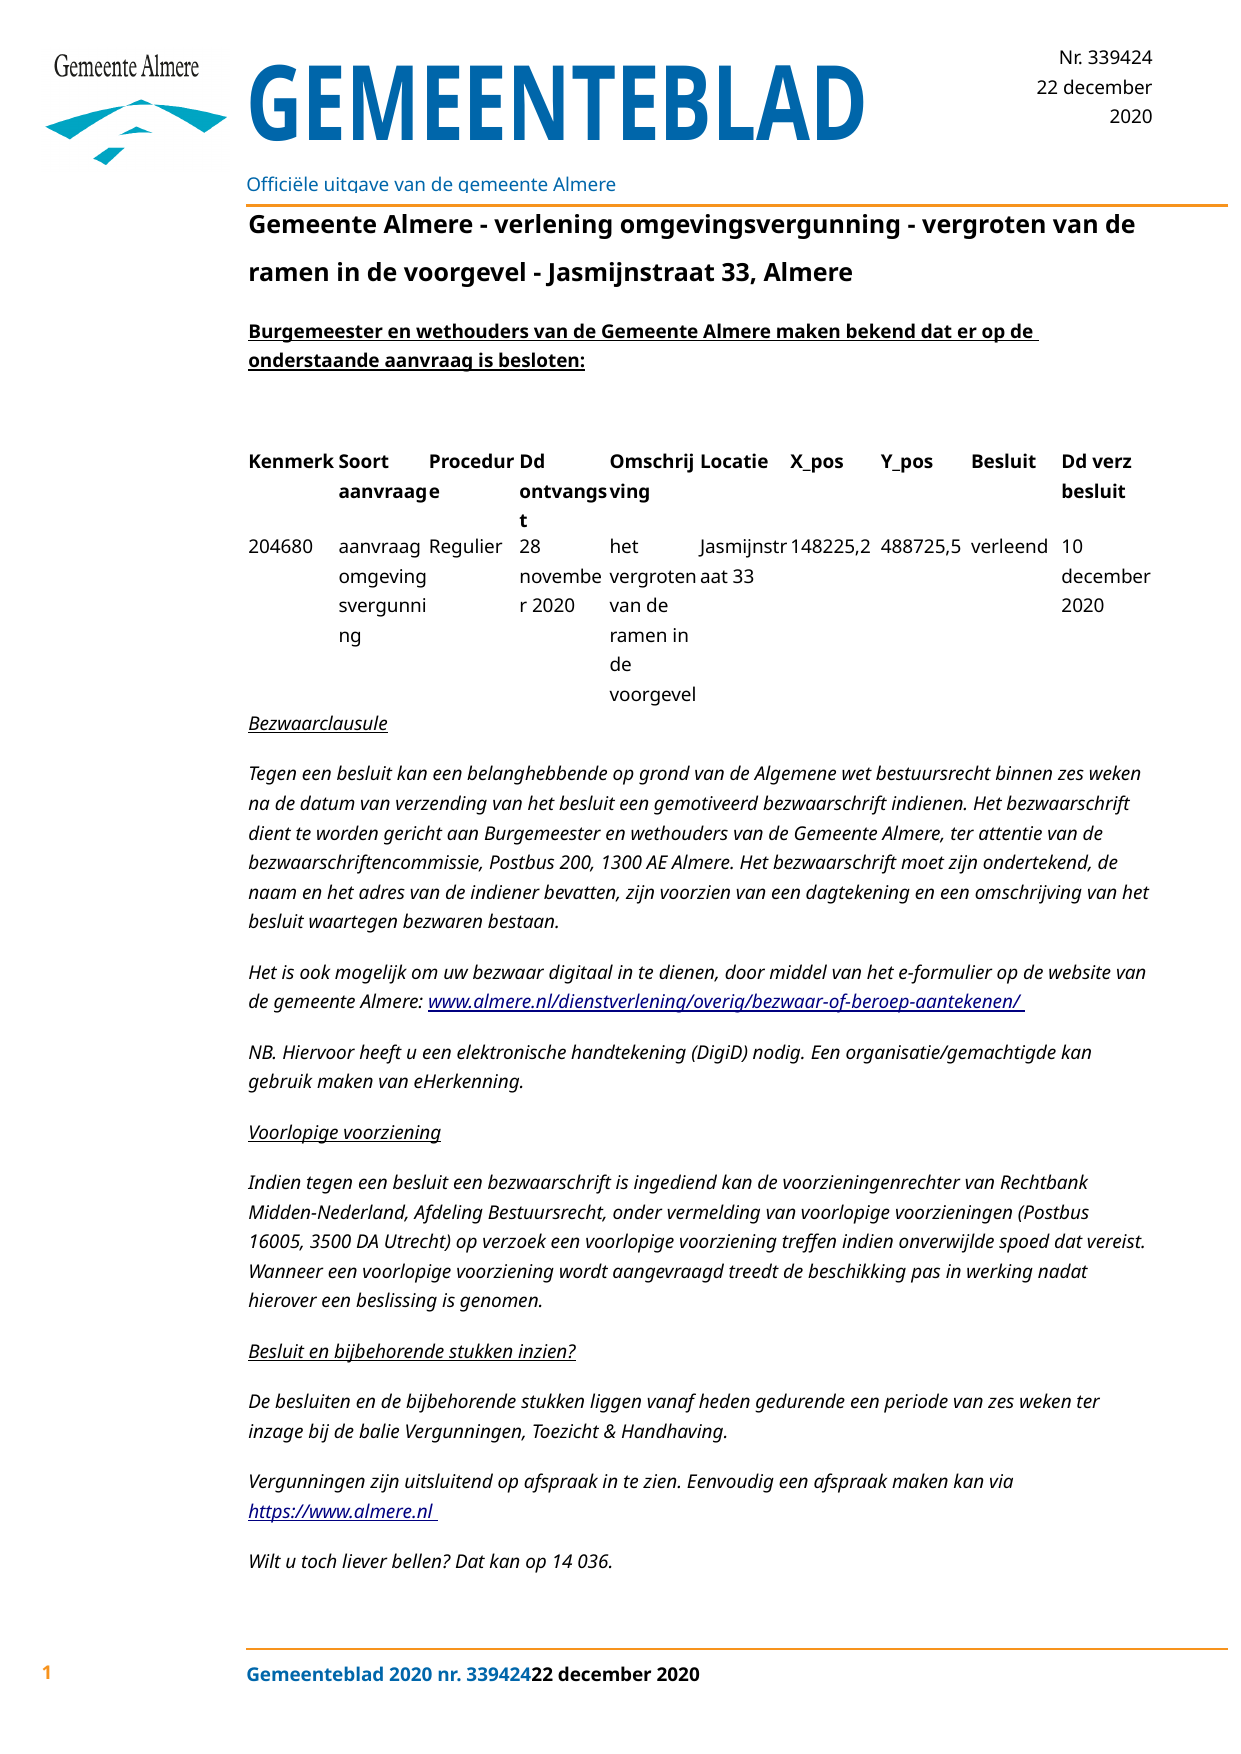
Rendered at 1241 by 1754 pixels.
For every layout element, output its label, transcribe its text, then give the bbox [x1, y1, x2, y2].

table_cell het vergroten van de ramen in de voorgevel [609, 533, 700, 707]
table_header Procedure [429, 449, 519, 533]
table_cell aanvraag omgevingsvergunning [338, 533, 429, 707]
text Gemeente Almere - verlening omgevingsvergunning - vergroten van de ramen in de voorgevel - Jasmijnstraat 33, Almere [248, 207, 1152, 288]
table_cell Jasmijnstraat 33 [700, 533, 790, 707]
text Bezwaarclausule [248, 710, 1152, 736]
table_cell 10 december 2020 [1061, 533, 1152, 707]
table_header Dd verz besluit [1061, 449, 1152, 533]
text Besluit en bijbehorende stukken inzien? [248, 1338, 1152, 1364]
table_header Dd ontvangst [519, 449, 609, 533]
table_cell 148225,2 [790, 533, 881, 707]
text Het is ook mogelijk om uw bezwaar digitaal in te dienen, door middel van het e-formulier op de website van de gemeente Almere: www.almere.nl/dienstverlening/overig/bezwaar-of-beroep-aantekenen/ [248, 959, 1152, 1014]
table_header Locatie [700, 449, 790, 533]
text Burgemeester en wethouders van de Gemeente Almere maken bekend dat er op de onderstaande aanvraag is besloten: [248, 318, 1152, 373]
table_cell 28 november 2020 [519, 533, 609, 707]
table_header Kenmerk [248, 449, 338, 533]
text Tegen een besluit kan een belanghebbende op grond van de Algemene wet bestuursrecht binnen zes weken na de datum van verzending van het besluit een gemotiveerd bezwaarschrift indienen. Het bezwaarschrift dient te worden gericht aan Burgemeester en wethouders van de Gemeente Almere, ter attentie van de bezwaarschriftencommissie, Postbus 200, 1300 AE Almere. Het bezwaarschrift moet zijn ondertekend, de naam en het adres van de indiener bevatten, zijn voorzien van een dagtekening en een omschrijving van het besluit waartegen bezwaren bestaan. [248, 761, 1152, 934]
table_cell Regulier [429, 533, 519, 707]
table_header Besluit [971, 449, 1061, 533]
text Voorlopige voorziening [248, 1119, 1152, 1145]
table_cell 488725,5 [881, 533, 971, 707]
text NB. Hiervoor heeft u een elektronische handtekening (DigiD) nodig. Een organisatie/gemachtigde kan gebruik maken van eHerkenning. [248, 1039, 1152, 1094]
table_cell verleend [971, 533, 1061, 707]
table_cell 204680 [248, 533, 338, 707]
text Indien tegen een besluit een bezwaarschrift is ingediend kan de voorzieningenrechter van Rechtbank Midden-Nederland, Afdeling Bestuursrecht, onder vermelding van voorlopige voorzieningen (Postbus 16005, 3500 DA Utrecht) op verzoek een voorlopige voorziening treffen indien onverwijlde spoed dat vereist. Wanneer een voorlopige voorziening wordt aangevraagd treedt de beschikking pas in werking nadat hierover een beslissing is genomen. [248, 1169, 1152, 1313]
text Vergunningen zijn uitsluitend op afspraak in te zien. Eenvoudig een afspraak maken kan via https://www.almere.nl [248, 1468, 1152, 1524]
table_header Soort aanvraag [338, 449, 429, 533]
table_header Omschrijving [609, 449, 700, 533]
picture [41, 47, 231, 172]
text De besluiten en de bijbehorende stukken liggen vanaf heden gedurende een periode van zes weken ter inzage bij de balie Vergunningen, Toezicht & Handhaving. [248, 1388, 1152, 1444]
table_header X_pos [790, 449, 881, 533]
text Wilt u toch liever bellen? Dat kan op 14 036. [248, 1548, 1152, 1574]
table_header Y_pos [881, 449, 971, 533]
